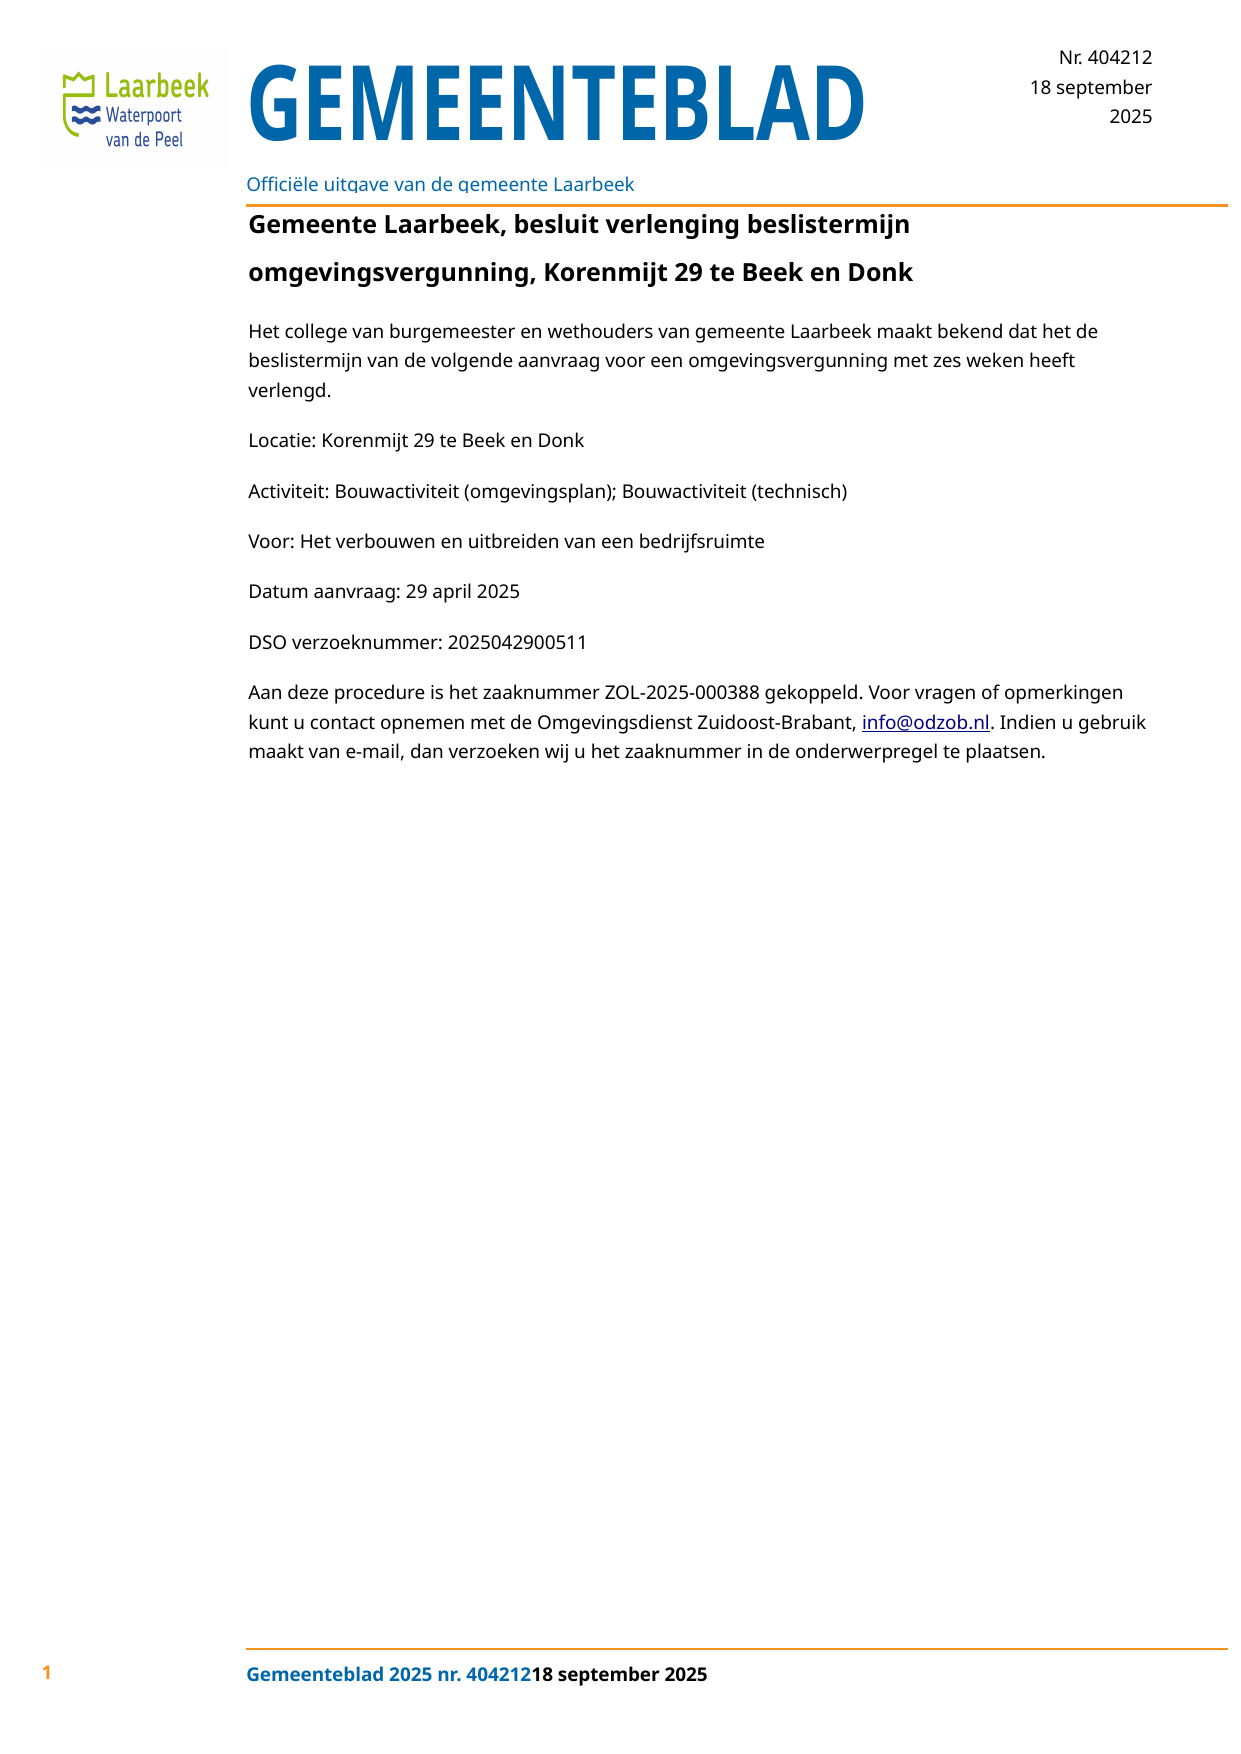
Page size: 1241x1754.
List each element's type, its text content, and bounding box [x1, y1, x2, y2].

text Gemeente Laarbeek, besluit verlenging beslistermijn omgevingsvergunning, Korenmijt 29 te Beek en Donk [248, 207, 1152, 288]
text Datum aanvraag: 29 april 2025 [248, 579, 1152, 604]
text Aan deze procedure is het zaaknummer ZOL-2025-000388 gekoppeld. Voor vragen of opmerkingen kunt u contact opnemen met de Omgevingsdienst Zuidoost-Brabant, info@odzob.nl. Indien u gebruik maakt van e-mail, dan verzoeken wij u het zaaknummer in de onderwerpregel te plaatsen. [248, 679, 1152, 764]
text DSO verzoeknummer: 2025042900511 [248, 629, 1152, 655]
text Activiteit: Bouwactiviteit (omgevingsplan); Bouwactiviteit (technisch) [248, 478, 1152, 504]
text Het college van burgemeester en wethouders van gemeente Laarbeek maakt bekend dat het de beslistermijn van de volgende aanvraag voor een omgevingsvergunning met zes weken heeft verlengd. [248, 318, 1152, 403]
text Voor: Het verbouwen en uitbreiden van een bedrijfsruimte [248, 528, 1152, 554]
text Locatie: Korenmijt 29 te Beek en Donk [248, 427, 1152, 453]
picture [41, 47, 231, 172]
